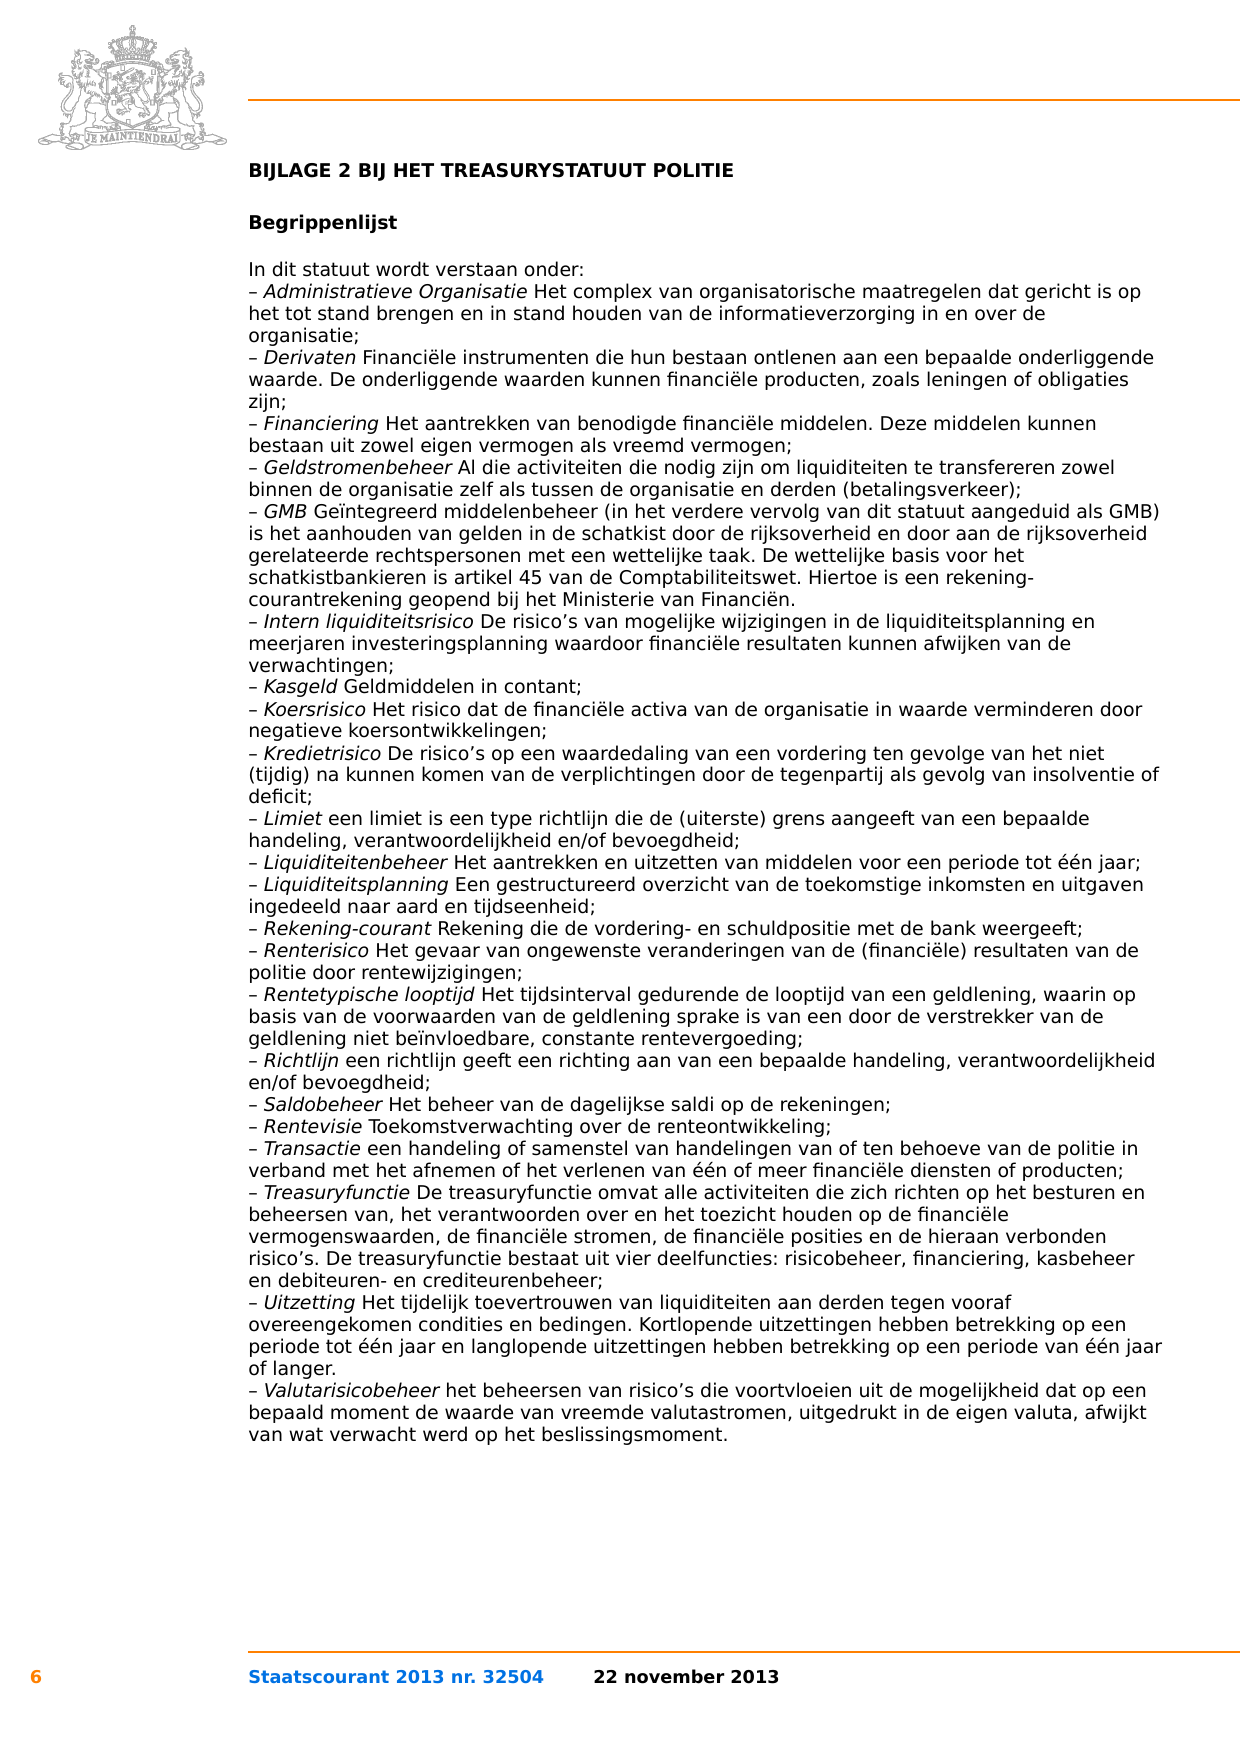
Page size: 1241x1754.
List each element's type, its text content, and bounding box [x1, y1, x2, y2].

text – Liquiditeitenbeheer Het aantrekken en uitzetten van middelen voor een periode tot één jaar; [248, 852, 1163, 874]
text – Transactie een handeling of samenstel van handelingen van of ten behoeve van de politie in verband met het afnemen of het verlenen van één of meer financiële diensten of producten; [248, 1138, 1163, 1182]
text – Rekening-courant Rekening die de vordering- en schuldpositie met de bank weergeeft; [248, 918, 1163, 940]
picture [38, 25, 227, 150]
text – Derivaten Financiële instrumenten die hun bestaan ontlenen aan een bepaalde onderliggende waarde. De onderliggende waarden kunnen financiële producten, zoals leningen of obligaties zijn; [248, 347, 1163, 413]
text – Koersrisico Het risico dat de financiële activa van de organisatie in waarde verminderen door negatieve koersontwikkelingen; [248, 698, 1163, 742]
text – Richtlijn een richtlijn geeft een richting aan van een bepaalde handeling, verantwoordelijkheid en/of bevoegdheid; [248, 1050, 1163, 1094]
text – Rentevisie Toekomstverwachting over de renteontwikkeling; [248, 1116, 1163, 1138]
text – Valutarisicobeheer het beheersen van risico’s die voortvloeien uit de mogelijkheid dat op een bepaald moment de waarde van vreemde valutastromen, uitgedrukt in de eigen valuta, afwijkt van wat verwacht werd op het beslissingsmoment. [248, 1380, 1163, 1446]
text In dit statuut wordt verstaan onder: [248, 259, 1163, 281]
text – Administratieve Organisatie Het complex van organisatorische maatregelen dat gericht is op het tot stand brengen en in stand houden van de informatieverzorging in en over de organisatie; [248, 281, 1163, 347]
text – Kasgeld Geldmiddelen in contant; [248, 676, 1163, 698]
subtitle BIJLAGE 2 BIJ HET TREASURYSTATUUT POLITIE [248, 160, 1163, 182]
text – Geldstromenbeheer Al die activiteiten die nodig zijn om liquiditeiten te transfereren zowel binnen de organisatie zelf als tussen de organisatie en derden (betalingsverkeer); [248, 457, 1163, 501]
text – Treasuryfunctie De treasuryfunctie omvat alle activiteiten die zich richten op het besturen en beheersen van, het verantwoorden over en het toezicht houden op de financiële vermogenswaarden, de financiële stromen, de financiële posities en de hieraan verbonden risico’s. De treasuryfunctie bestaat uit vier deelfuncties: risicobeheer, financiering, kasbeheer en debiteuren- en crediteurenbeheer; [248, 1182, 1163, 1292]
text – Saldobeheer Het beheer van de dagelijkse saldi op de rekeningen; [248, 1094, 1163, 1116]
text – Financiering Het aantrekken van benodigde financiële middelen. Deze middelen kunnen bestaan uit zowel eigen vermogen als vreemd vermogen; [248, 413, 1163, 457]
text – GMB Geïntegreerd middelenbeheer (in het verdere vervolg van dit statuut aangeduid als GMB) is het aanhouden van gelden in de schatkist door de rijksoverheid en door aan de rijksoverheid gerelateerde rechtspersonen met een wettelijke taak. De wettelijke basis voor het schatkistbankieren is artikel 45 van de Comptabiliteitswet. Hiertoe is een rekening-courantrekening geopend bij het Ministerie van Financiën. [248, 501, 1163, 611]
text – Intern liquiditeitsrisico De risico’s van mogelijke wijzigingen in de liquiditeitsplanning en meerjaren investeringsplanning waardoor financiële resultaten kunnen afwijken van de verwachtingen; [248, 611, 1163, 676]
text – Rentetypische looptijd Het tijdsinterval gedurende de looptijd van een geldlening, waarin op basis van de voorwaarden van de geldlening sprake is van een door de verstrekker van de geldlening niet beïnvloedbare, constante rentevergoeding; [248, 984, 1163, 1050]
text – Kredietrisico De risico’s op een waardedaling van een vordering ten gevolge van het niet (tijdig) na kunnen komen van de verplichtingen door de tegenpartij als gevolg van insolventie of deficit; [248, 742, 1163, 808]
text – Limiet een limiet is een type richtlijn die de (uiterste) grens aangeeft van een bepaalde handeling, verantwoordelijkheid en/of bevoegdheid; [248, 808, 1163, 852]
text – Renterisico Het gevaar van ongewenste veranderingen van de (financiële) resultaten van de politie door rentewijzigingen; [248, 940, 1163, 984]
subtitle Begrippenlijst [248, 212, 1163, 234]
text – Liquiditeitsplanning Een gestructureerd overzicht van de toekomstige inkomsten en uitgaven ingedeeld naar aard en tijdseenheid; [248, 874, 1163, 918]
text – Uitzetting Het tijdelijk toevertrouwen van liquiditeiten aan derden tegen vooraf overeengekomen condities en bedingen. Kortlopende uitzettingen hebben betrekking op een periode tot één jaar en langlopende uitzettingen hebben betrekking op een periode van één jaar of langer. [248, 1292, 1163, 1380]
